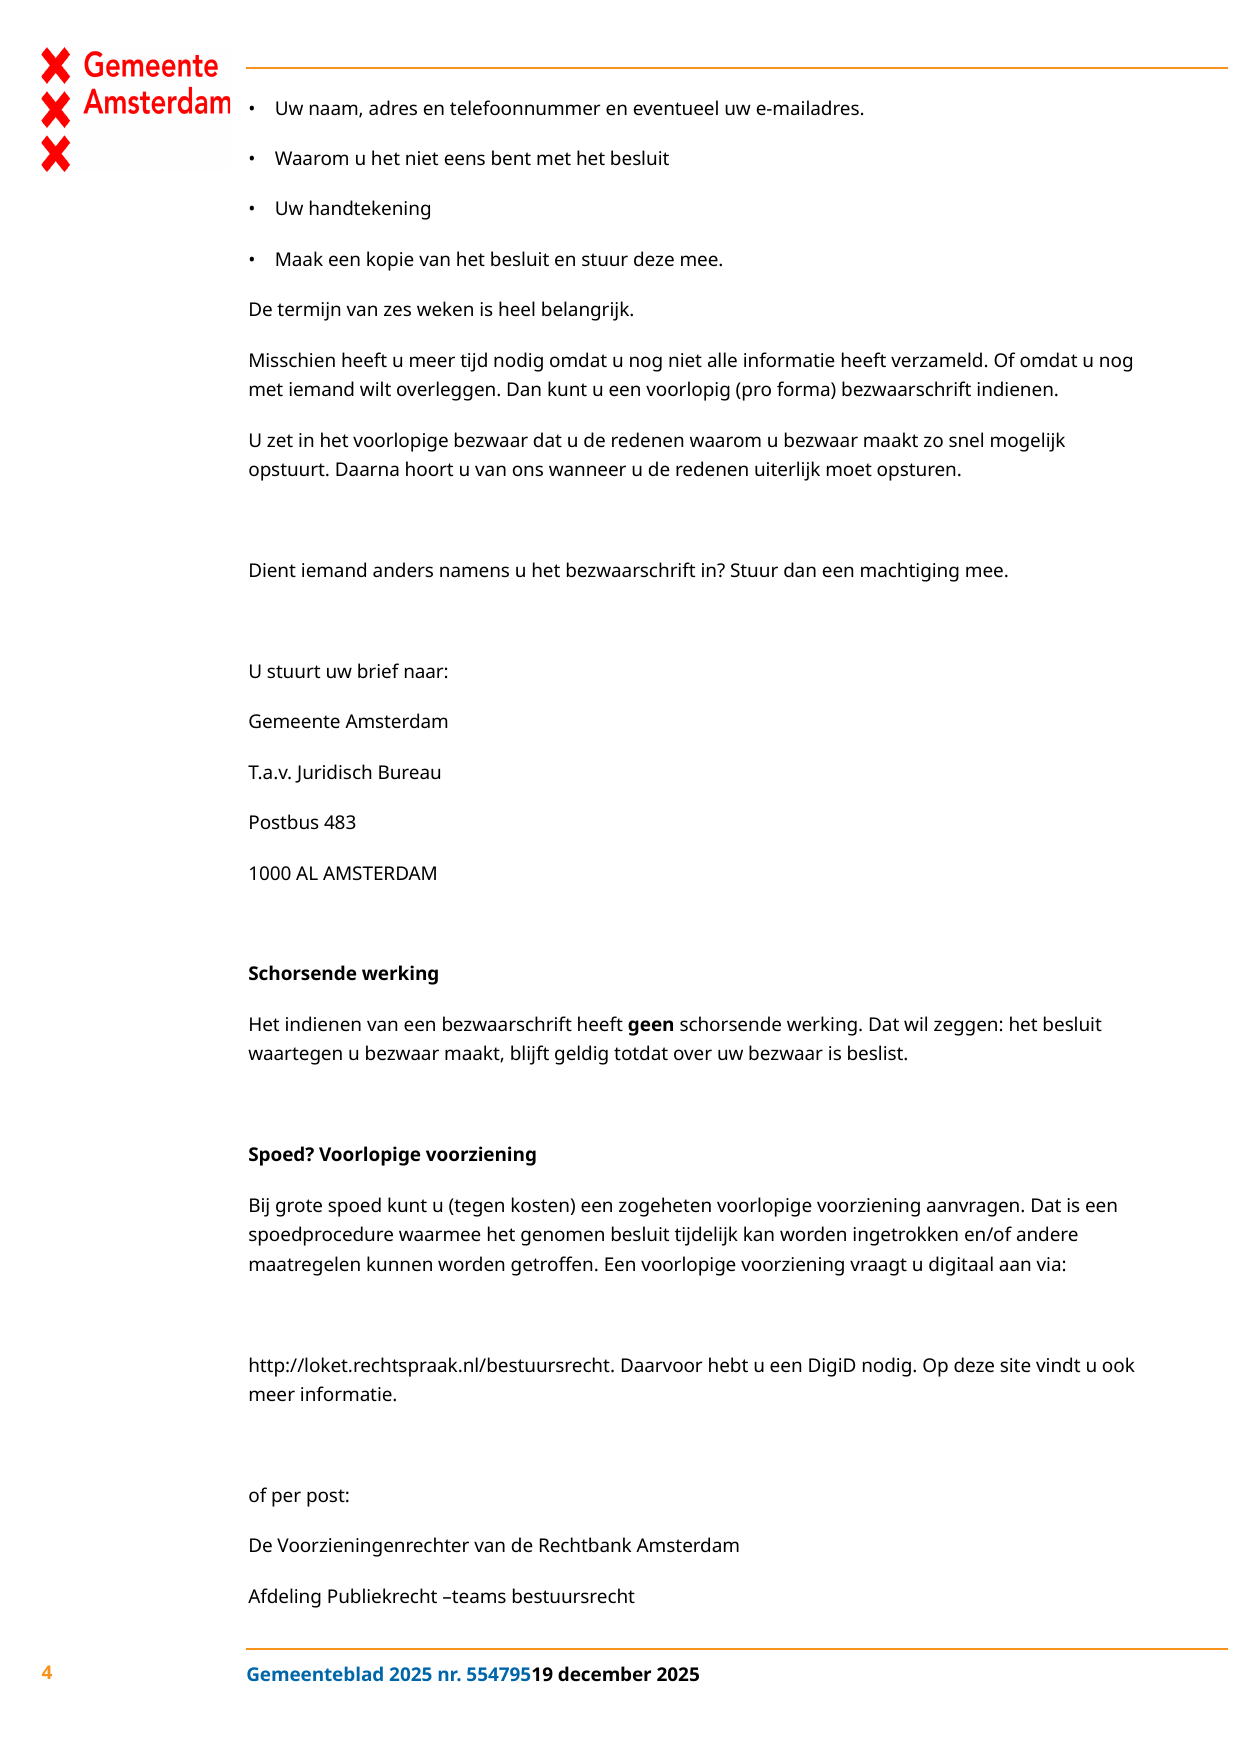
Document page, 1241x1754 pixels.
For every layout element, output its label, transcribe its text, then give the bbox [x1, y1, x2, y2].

text U stuurt uw brief naar: [248, 658, 1152, 684]
text Het indienen van een bezwaarschrift heeft geen schorsende werking. Dat wil zeggen: het besluit waartegen u bezwaar maakt, blijft geldig totdat over uw bezwaar is beslist. [248, 1011, 1152, 1066]
text Dient iemand anders namens u het bezwaarschrift in? Stuur dan een machtiging mee. [248, 557, 1152, 583]
text Gemeente Amsterdam [248, 708, 1152, 734]
picture [41, 47, 231, 172]
text Bij grote spoed kunt u (tegen kosten) een zogeheten voorlopige voorziening aanvragen. Dat is een spoedprocedure waarmee het genomen besluit tijdelijk kan worden ingetrokken en/of andere maatregelen kunnen worden getroffen. Een voorlopige voorziening vraagt u digitaal aan via: [248, 1192, 1152, 1277]
text De Voorzieningenrechter van de Rechtbank Amsterdam [248, 1533, 1152, 1558]
text Misschien heeft u meer tijd nodig omdat u nog niet alle informatie heeft verzameld. Of omdat u nog met iemand wilt overleggen. Dan kunt u een voorlopig (pro forma) bezwaarschrift indienen. [248, 347, 1152, 402]
text Postbus 483 [248, 809, 1152, 835]
text Schorsende werking [248, 961, 1152, 986]
text T.a.v. Juridisch Bureau [248, 759, 1152, 785]
text • Uw naam, adres en telefoonnummer en eventueel uw e-mailadres. [248, 95, 1152, 121]
text Afdeling Publiekrecht –teams bestuursrecht [248, 1583, 1152, 1609]
text of per post: [248, 1482, 1152, 1508]
text De termijn van zes weken is heel belangrijk. [248, 296, 1152, 322]
text Spoed? Voorlopige voorziening [248, 1141, 1152, 1167]
text • Uw handtekening [248, 196, 1152, 221]
text • Maak een kopie van het besluit en stuur deze mee. [248, 246, 1152, 272]
text U zet in het voorlopige bezwaar dat u de redenen waarom u bezwaar maakt zo snel mogelijk opstuurt. Daarna hoort u van ons wanneer u de redenen uiterlijk moet opsturen. [248, 427, 1152, 482]
text 1000 AL AMSTERDAM [248, 860, 1152, 886]
text • Waarom u het niet eens bent met het besluit [248, 145, 1152, 171]
text http://loket.rechtspraak.nl/bestuursrecht. Daarvoor hebt u een DigiD nodig. Op deze site vindt u ook meer informatie. [248, 1352, 1152, 1407]
